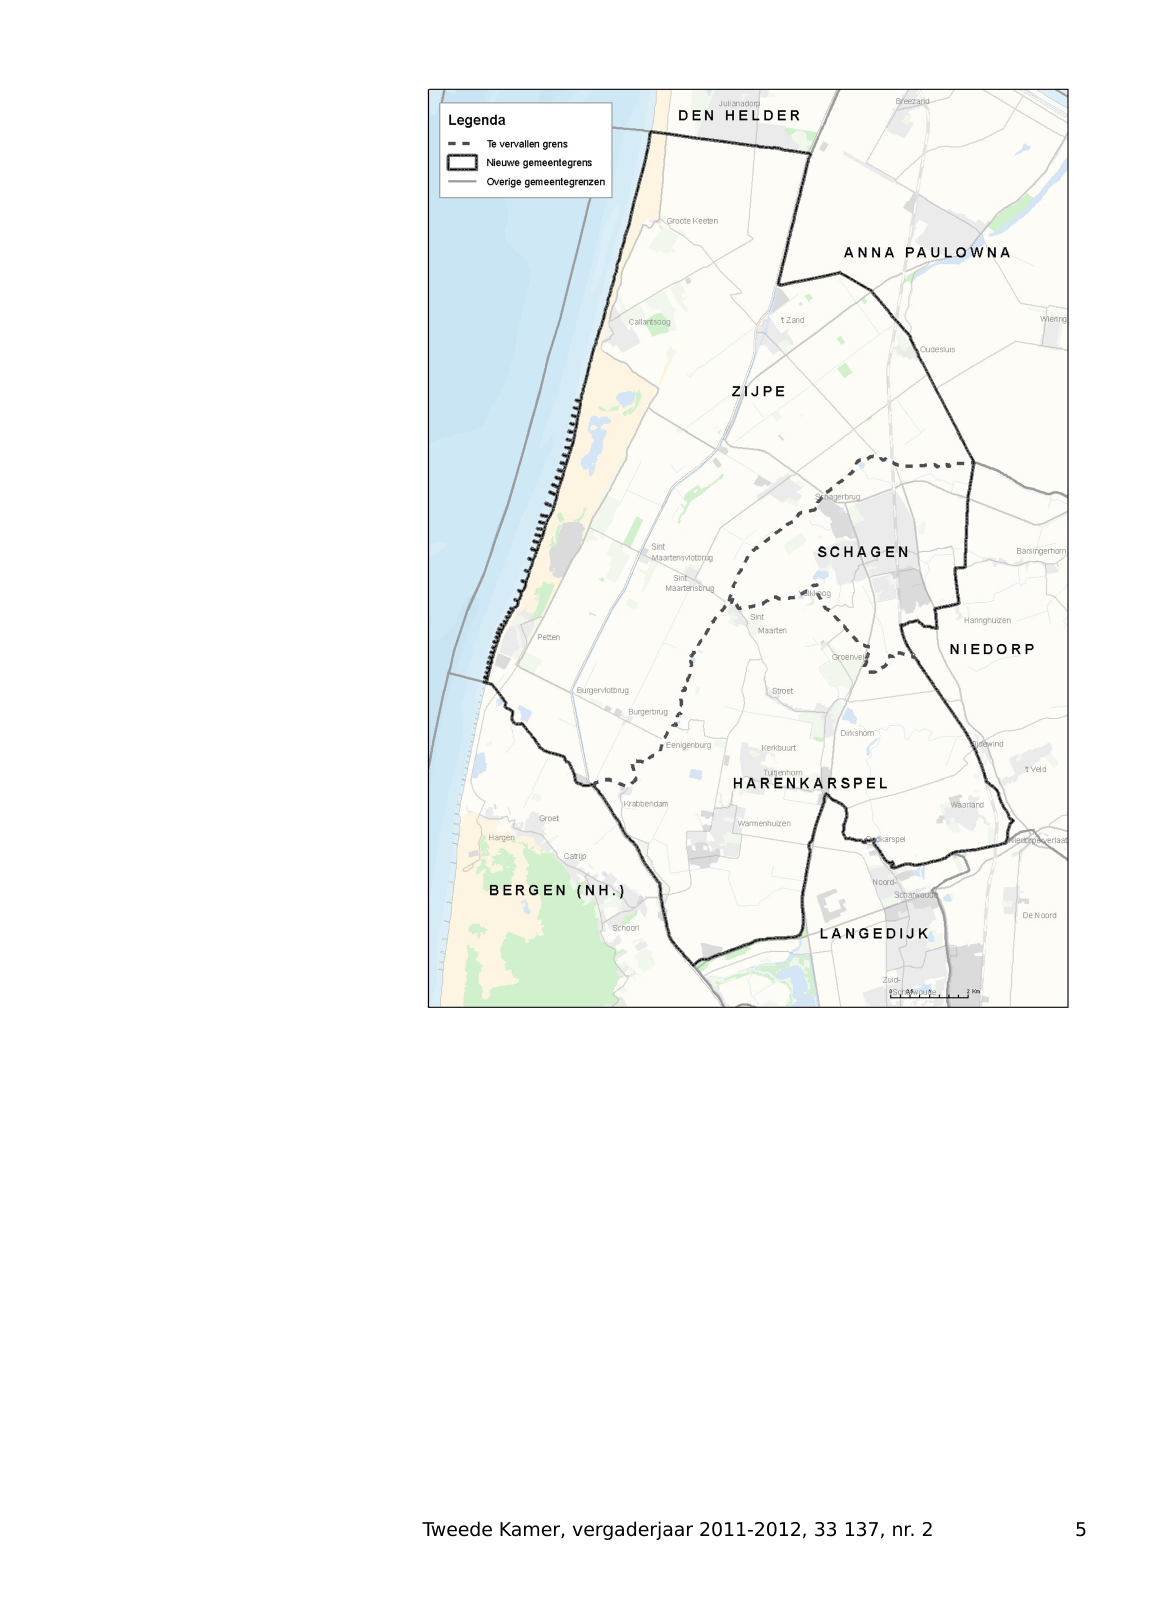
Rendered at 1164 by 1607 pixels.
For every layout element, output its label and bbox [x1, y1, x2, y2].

picture [422, 84, 1072, 1012]
